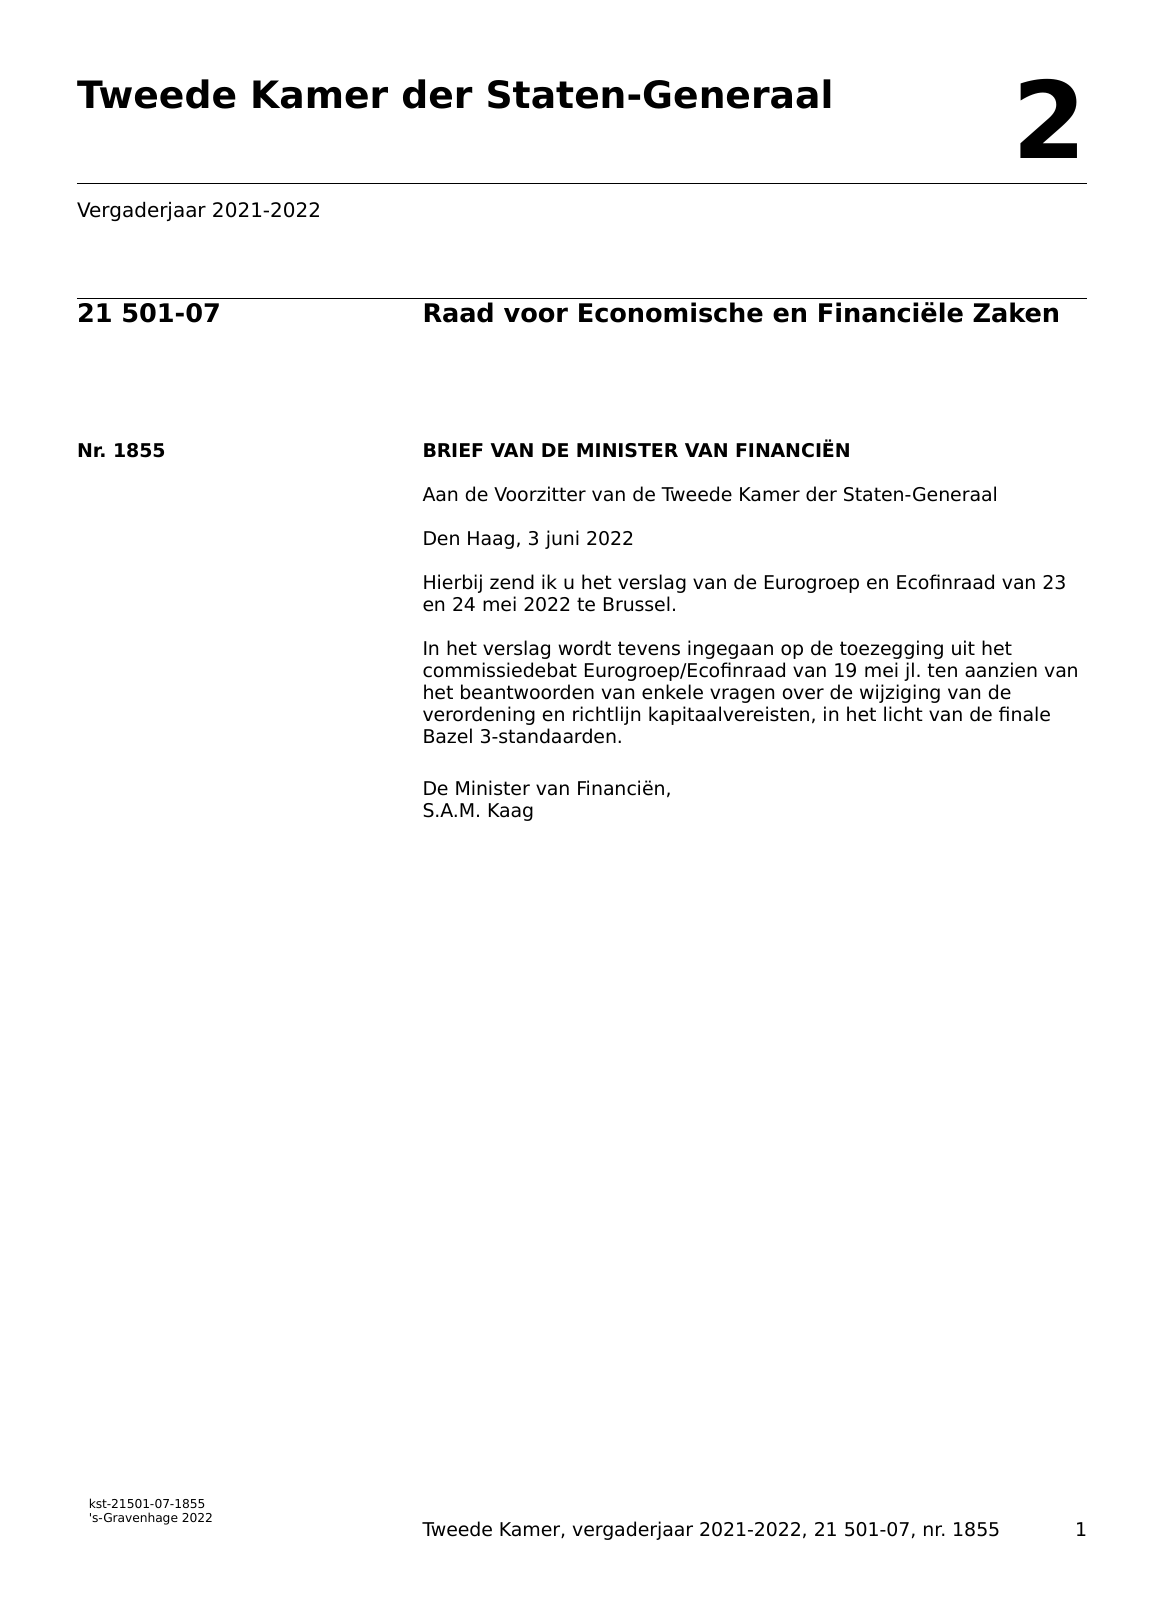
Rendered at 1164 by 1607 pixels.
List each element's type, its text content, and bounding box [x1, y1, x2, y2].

text Hierbij zend ik u het verslag van de Eurogroep en Ecofinraad van 23 en 24 mei 2022 te Brussel. [422, 572, 1087, 616]
text De Minister van Financiën, S.A.M. Kaag [422, 778, 1087, 822]
table_cell Vergaderjaar 2021-2022 [77, 184, 1087, 298]
subtitle Nr. 1855 BRIEF VAN DE MINISTER VAN FINANCIËN [77, 440, 1087, 462]
text Den Haag, 3 juni 2022 [422, 528, 1087, 550]
table_header Tweede Kamer der Staten-Generaal [77, 59, 886, 183]
table_header 2 [886, 59, 1087, 183]
text kst-21501-07-1855 [88, 1497, 323, 1511]
subtitle 21 501-07 Raad voor Economische en Financiële Zaken [77, 299, 1087, 329]
text 's-Gravenhage 2022 [88, 1511, 323, 1525]
text Aan de Voorzitter van de Tweede Kamer der Staten-Generaal [422, 484, 1087, 506]
text In het verslag wordt tevens ingegaan op de toezegging uit het commissiedebat Eurogroep/Ecofinraad van 19 mei jl. ten aanzien van het beantwoorden van enkele vragen over de wijziging van de verordening en richtlijn kapitaalvereisten, in het licht van de finale Bazel 3-standaarden. [422, 638, 1087, 748]
